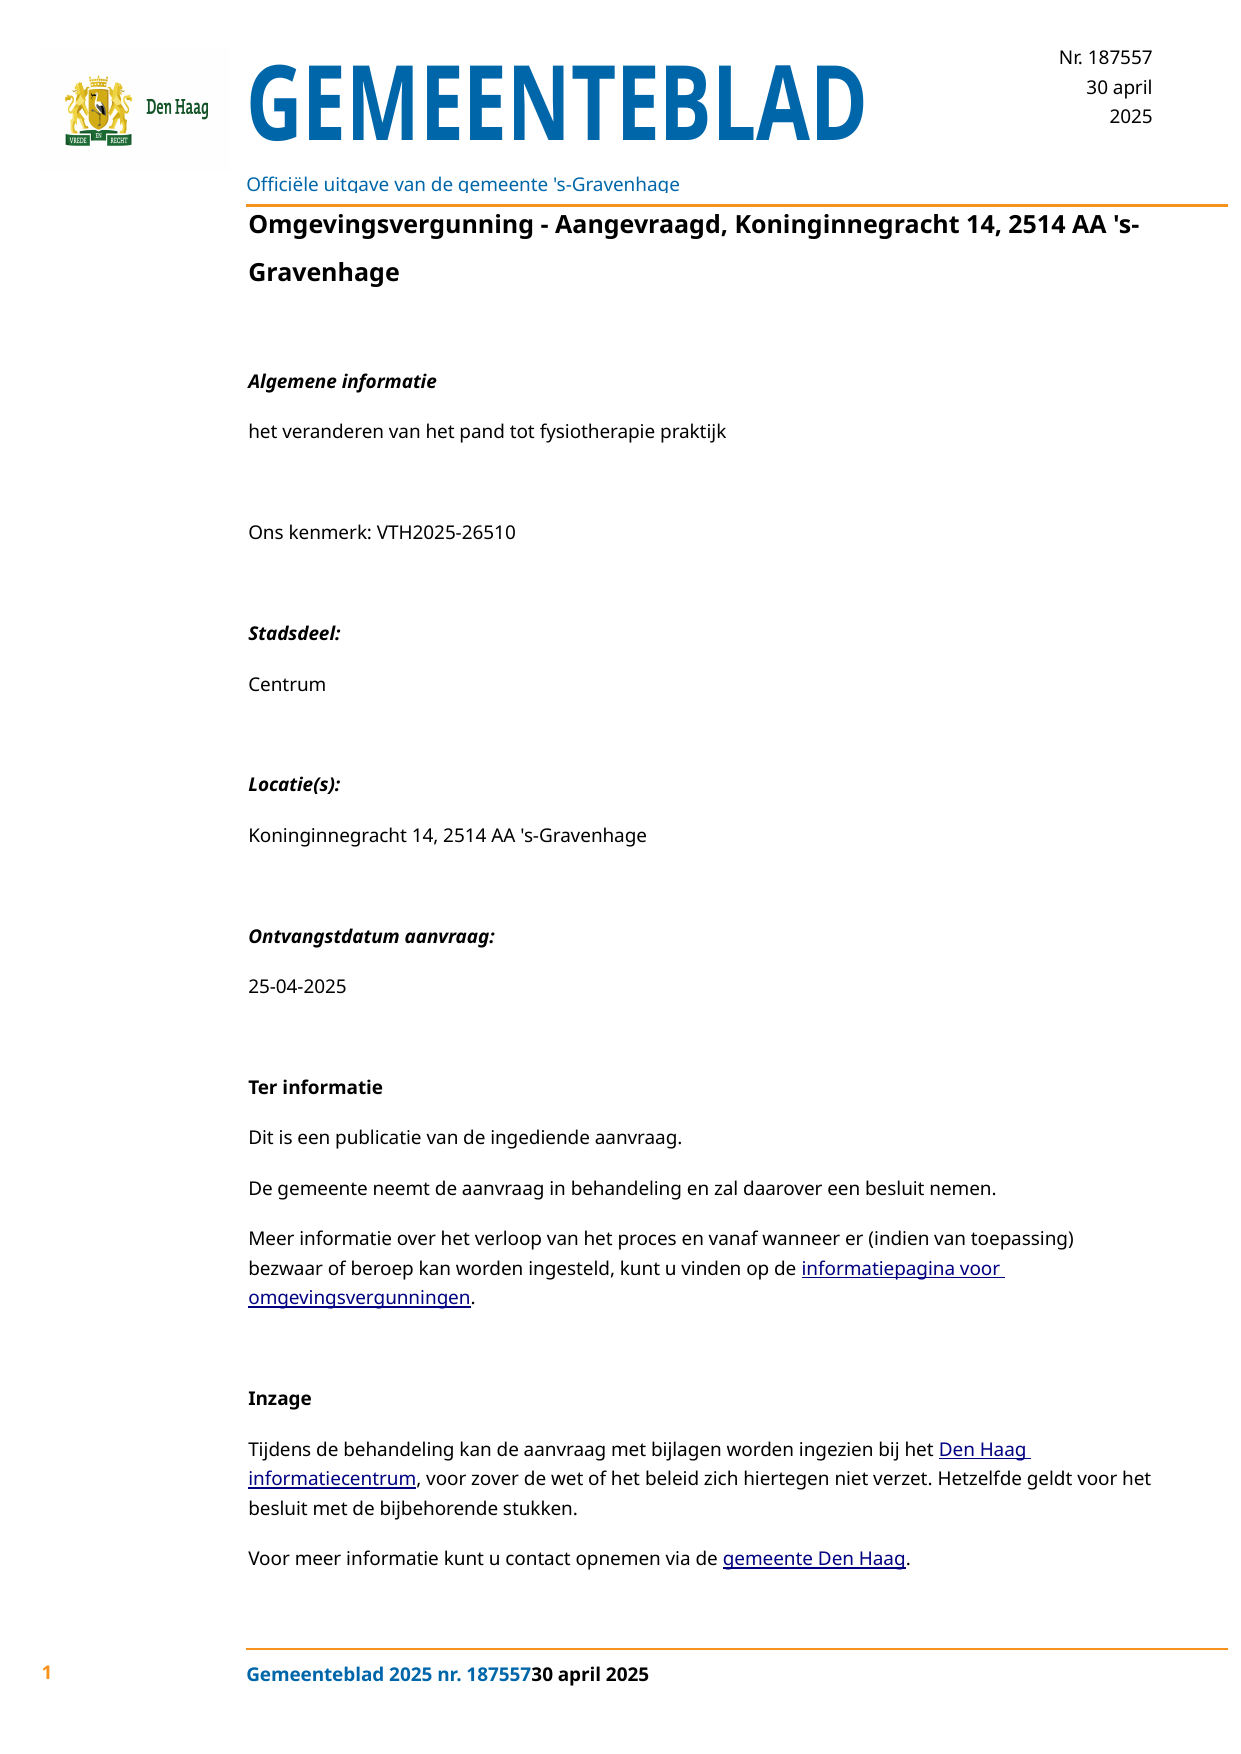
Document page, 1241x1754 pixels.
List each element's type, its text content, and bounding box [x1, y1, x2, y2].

text Ter informatie [248, 1074, 1152, 1100]
text Algemene informatie [248, 368, 1152, 394]
text Voor meer informatie kunt u contact opnemen via de gemeente Den Haag. [248, 1545, 1152, 1571]
text De gemeente neemt de aanvraag in behandeling en zal daarover een besluit nemen. [248, 1175, 1152, 1201]
text 25-04-2025 [248, 973, 1152, 999]
text Centrum [248, 671, 1152, 697]
text Tijdens de behandeling kan de aanvraag met bijlagen worden ingezien bij het Den Haag informatiecentrum, voor zover de wet of het beleid zich hiertegen niet verzet. Hetzelfde geldt voor het besluit met de bijbehorende stukken. [248, 1436, 1152, 1521]
text Meer informatie over het verloop van het proces en vanaf wanneer er (indien van toepassing) bezwaar of beroep kan worden ingesteld, kunt u vinden op de informatiepagina voor omgevingsvergunningen. [248, 1225, 1152, 1310]
text Stadsdeel: [248, 620, 1152, 646]
text het veranderen van het pand tot fysiotherapie praktijk [248, 419, 1152, 444]
text Inzage [248, 1385, 1152, 1411]
text Locatie(s): [248, 772, 1152, 797]
text Ontvangstdatum aanvraag: [248, 923, 1152, 949]
picture [41, 47, 231, 172]
text Koninginnegracht 14, 2514 AA 's-Gravenhage [248, 822, 1152, 848]
text Ons kenmerk: VTH2025-26510 [248, 519, 1152, 545]
text Omgevingsvergunning - Aangevraagd, Koninginnegracht 14, 2514 AA 's-Gravenhage [248, 207, 1152, 288]
text Dit is een publicatie van de ingediende aanvraag. [248, 1124, 1152, 1150]
